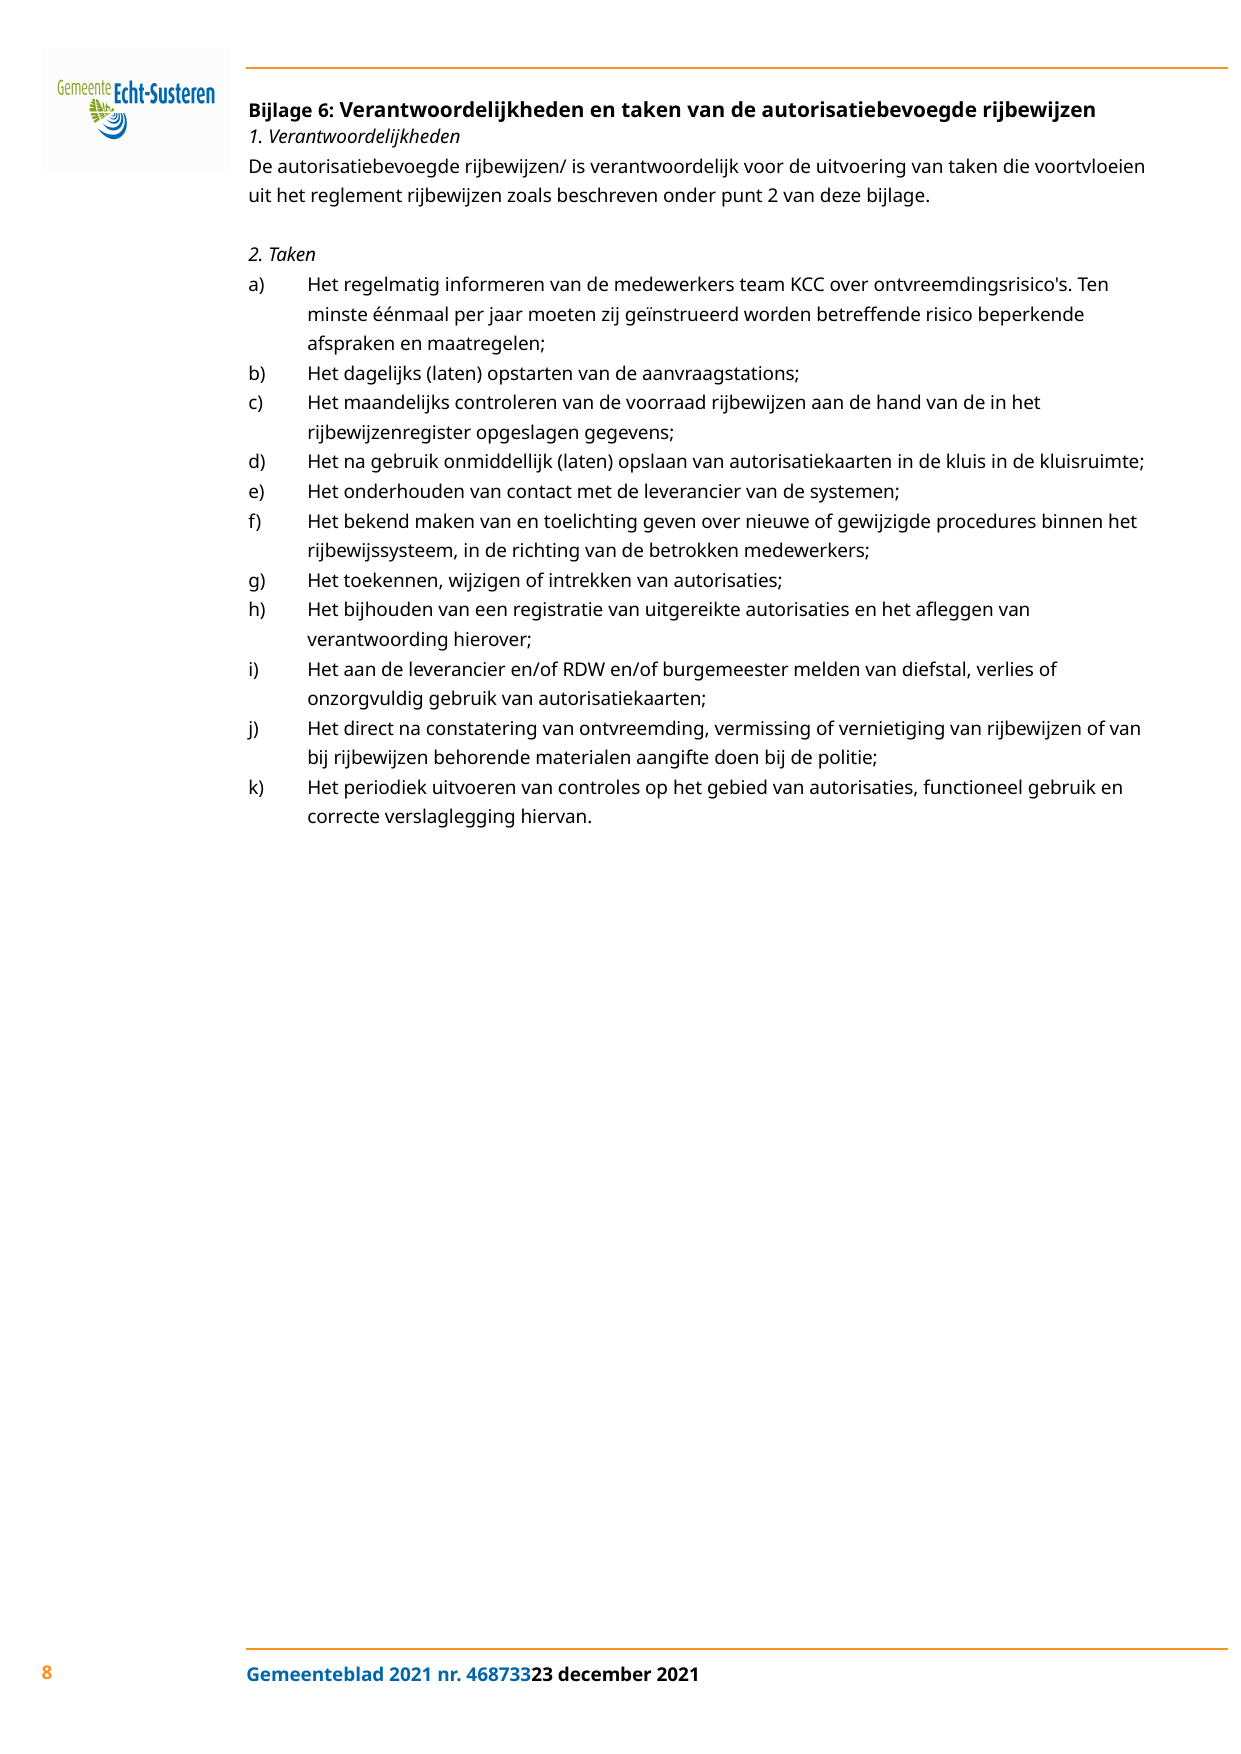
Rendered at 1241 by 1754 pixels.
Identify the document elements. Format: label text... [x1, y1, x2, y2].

list Het bijhouden van een registratie van uitgereikte autorisaties en het afleggen van verantwoording hierover; [248, 597, 1152, 652]
list Het direct na constatering van ontvreemding, vermissing of vernietiging van rijbewijzen of van bij rijbewijzen behorende materialen aangifte doen bij de politie; [248, 715, 1152, 770]
list Het dagelijks (laten) opstarten van de aanvraagstations; [248, 360, 1152, 386]
list Het onderhouden van contact met de leverancier van de systemen; [248, 478, 1152, 504]
list Het toekennen, wijzigen of intrekken van autorisaties; [248, 567, 1152, 593]
list Het periodiek uitvoeren van controles op het gebied van autorisaties, functioneel gebruik en correcte verslaglegging hiervan. [248, 774, 1152, 829]
picture [41, 47, 231, 172]
text Bijlage 6: Verantwoordelijkheden en taken van de autorisatiebevoegde rijbewijzen [248, 95, 1152, 123]
list Het aan de leverancier en/of RDW en/of burgemeester melden van diefstal, verlies of onzorgvuldig gebruik van autorisatiekaarten; [248, 656, 1152, 711]
list Het bekend maken van en toelichting geven over nieuwe of gewijzigde procedures binnen het rijbewijssysteem, in de richting van de betrokken medewerkers; [248, 508, 1152, 563]
list Het maandelijks controleren van de voorraad rijbewijzen aan de hand van de in het rijbewijzenregister opgeslagen gegevens; [248, 389, 1152, 445]
list Het na gebruik onmiddellijk (laten) opslaan van autorisatiekaarten in de kluis in de kluisruimte; [248, 449, 1152, 474]
text 2. Taken [248, 242, 1152, 267]
list Het regelmatig informeren van de medewerkers team KCC over ontvreemdingsrisico's. Ten minste éénmaal per jaar moeten zij geïnstrueerd worden betreffende risico beperkende afspraken en maatregelen; [248, 271, 1152, 356]
text 1. Verantwoordelijkheden [248, 123, 1152, 149]
text De autorisatiebevoegde rijbewijzen/ is verantwoordelijk voor de uitvoering van taken die voortvloeien uit het reglement rijbewijzen zoals beschreven onder punt 2 van deze bijlage. [248, 153, 1152, 208]
